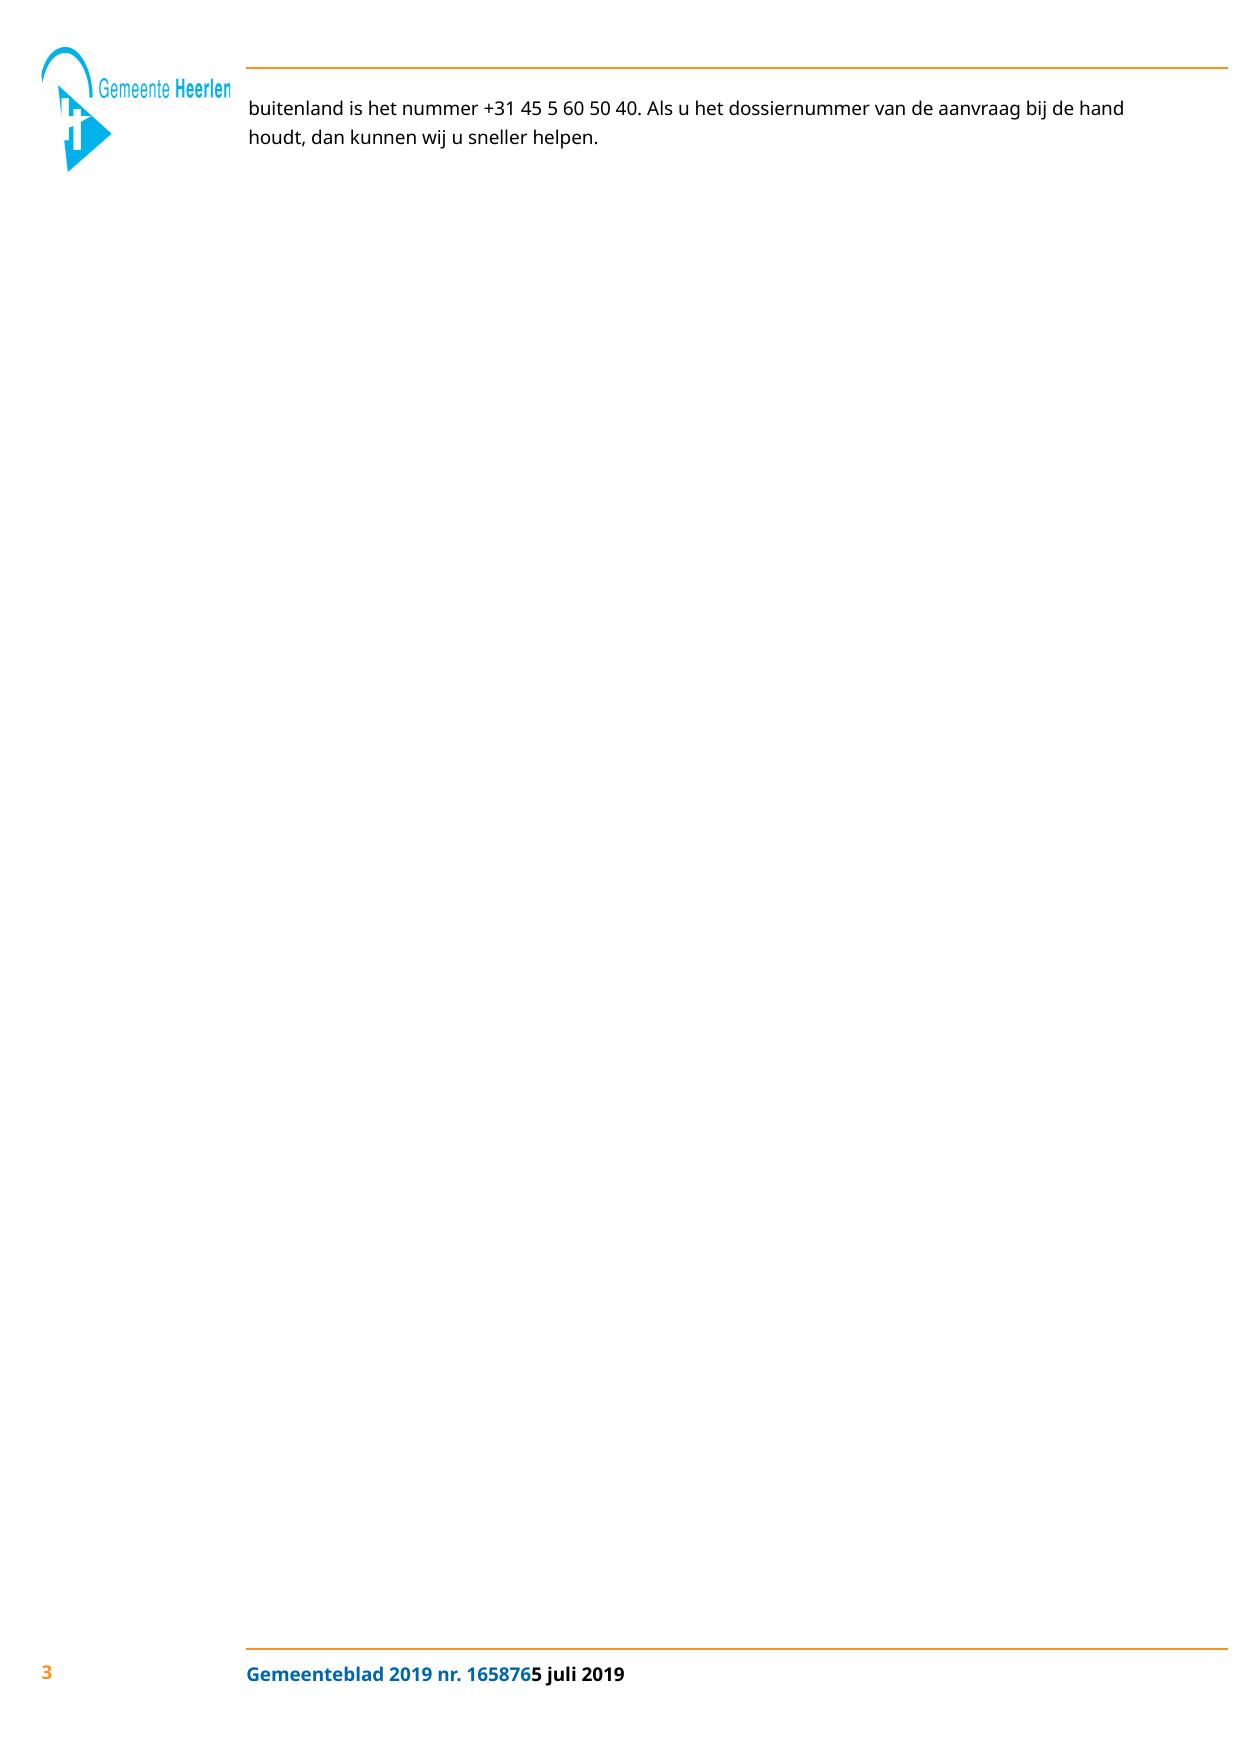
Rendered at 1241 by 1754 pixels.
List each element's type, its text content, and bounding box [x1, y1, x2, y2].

picture [41, 47, 231, 172]
picture [41, 47, 58, 70]
text buitenland is het nummer +31 45 5 60 50 40. Als u het dossiernummer van de aanvraag bij de hand houdt, dan kunnen wij u sneller helpen. [248, 95, 1152, 150]
